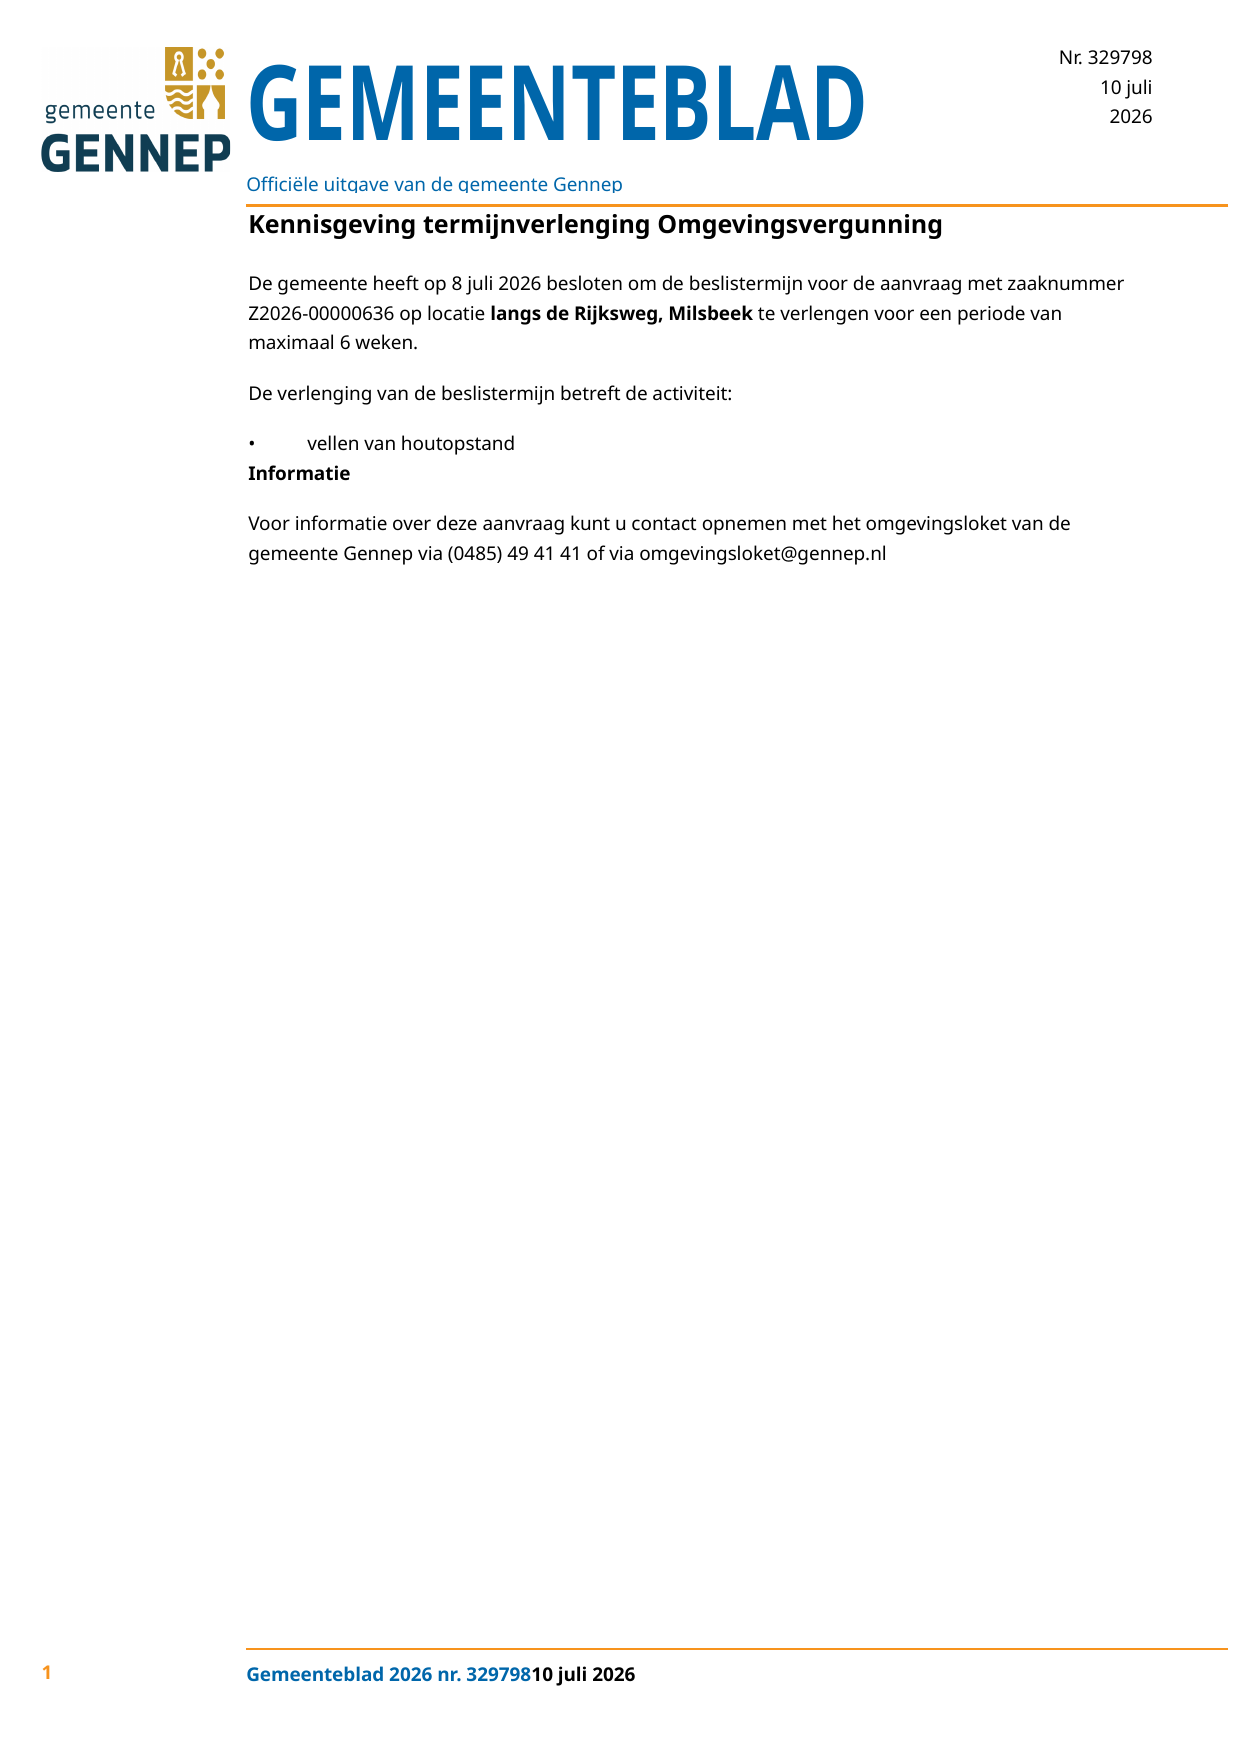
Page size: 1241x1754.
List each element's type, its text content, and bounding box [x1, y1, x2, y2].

picture [41, 47, 231, 172]
text Kennisgeving termijnverlenging Omgevingsvergunning [248, 207, 1152, 241]
text De verlenging van de beslistermijn betreft de activiteit: [248, 380, 1152, 406]
list vellen van houtopstand [248, 430, 1152, 456]
text De gemeente heeft op 8 juli 2026 besloten om de beslistermijn voor de aanvraag met zaaknummer Z2026-00000636 op locatie langs de Rijksweg, Milsbeek te verlengen voor een periode van maximaal 6 weken. [248, 270, 1152, 355]
text Voor informatie over deze aanvraag kunt u contact opnemen met het omgevingsloket van de gemeente Gennep via (0485) 49 41 41 of via omgevingsloket@gennep.nl [248, 510, 1152, 566]
text Informatie [248, 460, 1152, 486]
